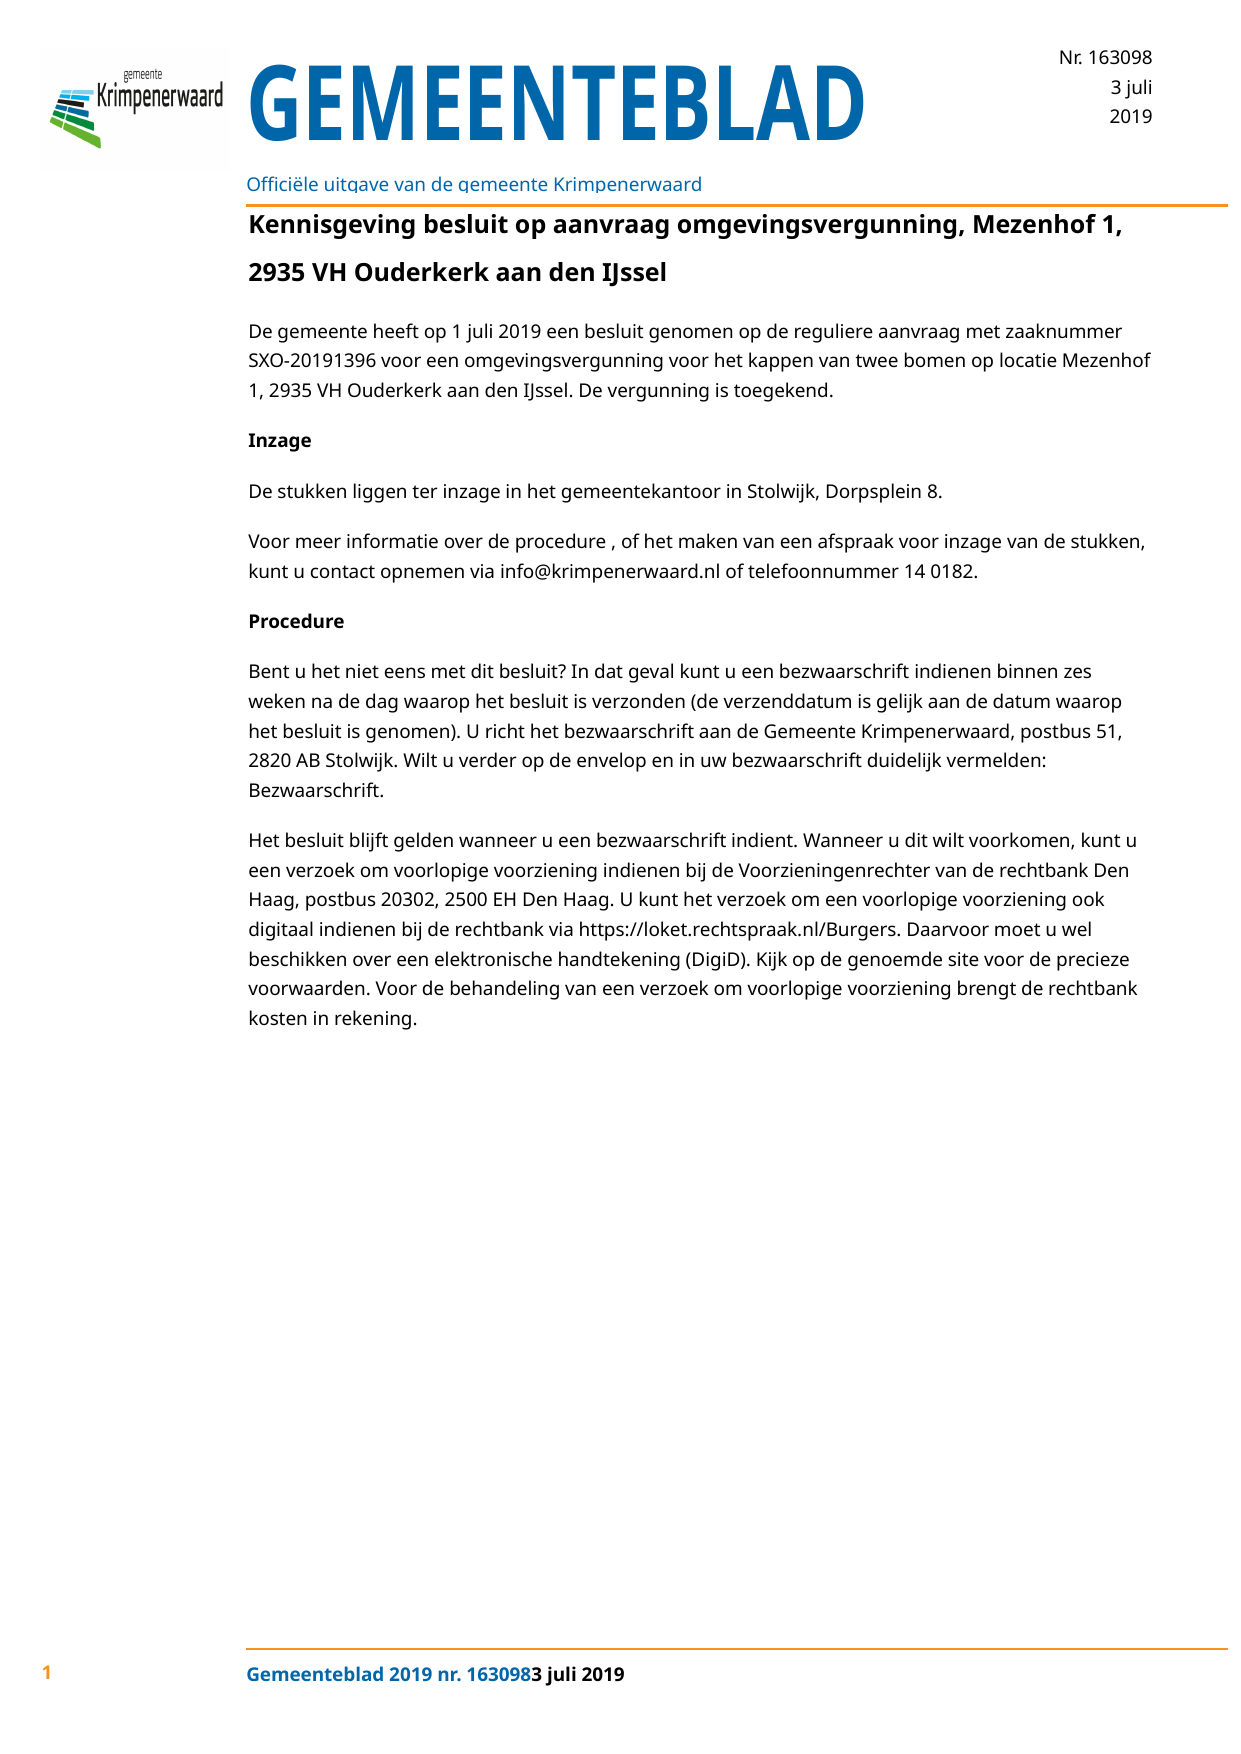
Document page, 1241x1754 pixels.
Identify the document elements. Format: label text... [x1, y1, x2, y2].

text Inzage [248, 427, 1152, 453]
text Bent u het niet eens met dit besluit? In dat geval kunt u een bezwaarschrift indienen binnen zes weken na de dag waarop het besluit is verzonden (de verzenddatum is gelijk aan de datum waarop het besluit is genomen). U richt het bezwaarschrift aan de Gemeente Krimpenerwaard, postbus 51, 2820 AB Stolwijk. Wilt u verder op de envelop en in uw bezwaarschrift duidelijk vermelden: Bezwaarschrift. [248, 659, 1152, 803]
text Kennisgeving besluit op aanvraag omgevingsvergunning, Mezenhof 1, 2935 VH Ouderkerk aan den IJssel [248, 207, 1152, 288]
picture [41, 47, 231, 172]
text Procedure [248, 608, 1152, 634]
text Voor meer informatie over de procedure , of het maken van een afspraak voor inzage van de stukken, kunt u contact opnemen via info@krimpenerwaard.nl of telefoonnummer 14 0182. [248, 528, 1152, 584]
text De stukken liggen ter inzage in het gemeentekantoor in Stolwijk, Dorpsplein 8. [248, 478, 1152, 504]
text Het besluit blijft gelden wanneer u een bezwaarschrift indient. Wanneer u dit wilt voorkomen, kunt u een verzoek om voorlopige voorziening indienen bij de Voorzieningenrechter van de rechtbank Den Haag, postbus 20302, 2500 EH Den Haag. U kunt het verzoek om een voorlopige voorziening ook digitaal indienen bij de rechtbank via https://loket.rechtspraak.nl/Burgers. Daarvoor moet u wel beschikken over een elektronische handtekening (DigiD). Kijk op de genoemde site voor de precieze voorwaarden. Voor de behandeling van een verzoek om voorlopige voorziening brengt de rechtbank kosten in rekening. [248, 827, 1152, 1031]
text De gemeente heeft op 1 juli 2019 een besluit genomen op de reguliere aanvraag met zaaknummer SXO-20191396 voor een omgevingsvergunning voor het kappen van twee bomen op locatie Mezenhof 1, 2935 VH Ouderkerk aan den IJssel. De vergunning is toegekend. [248, 318, 1152, 403]
